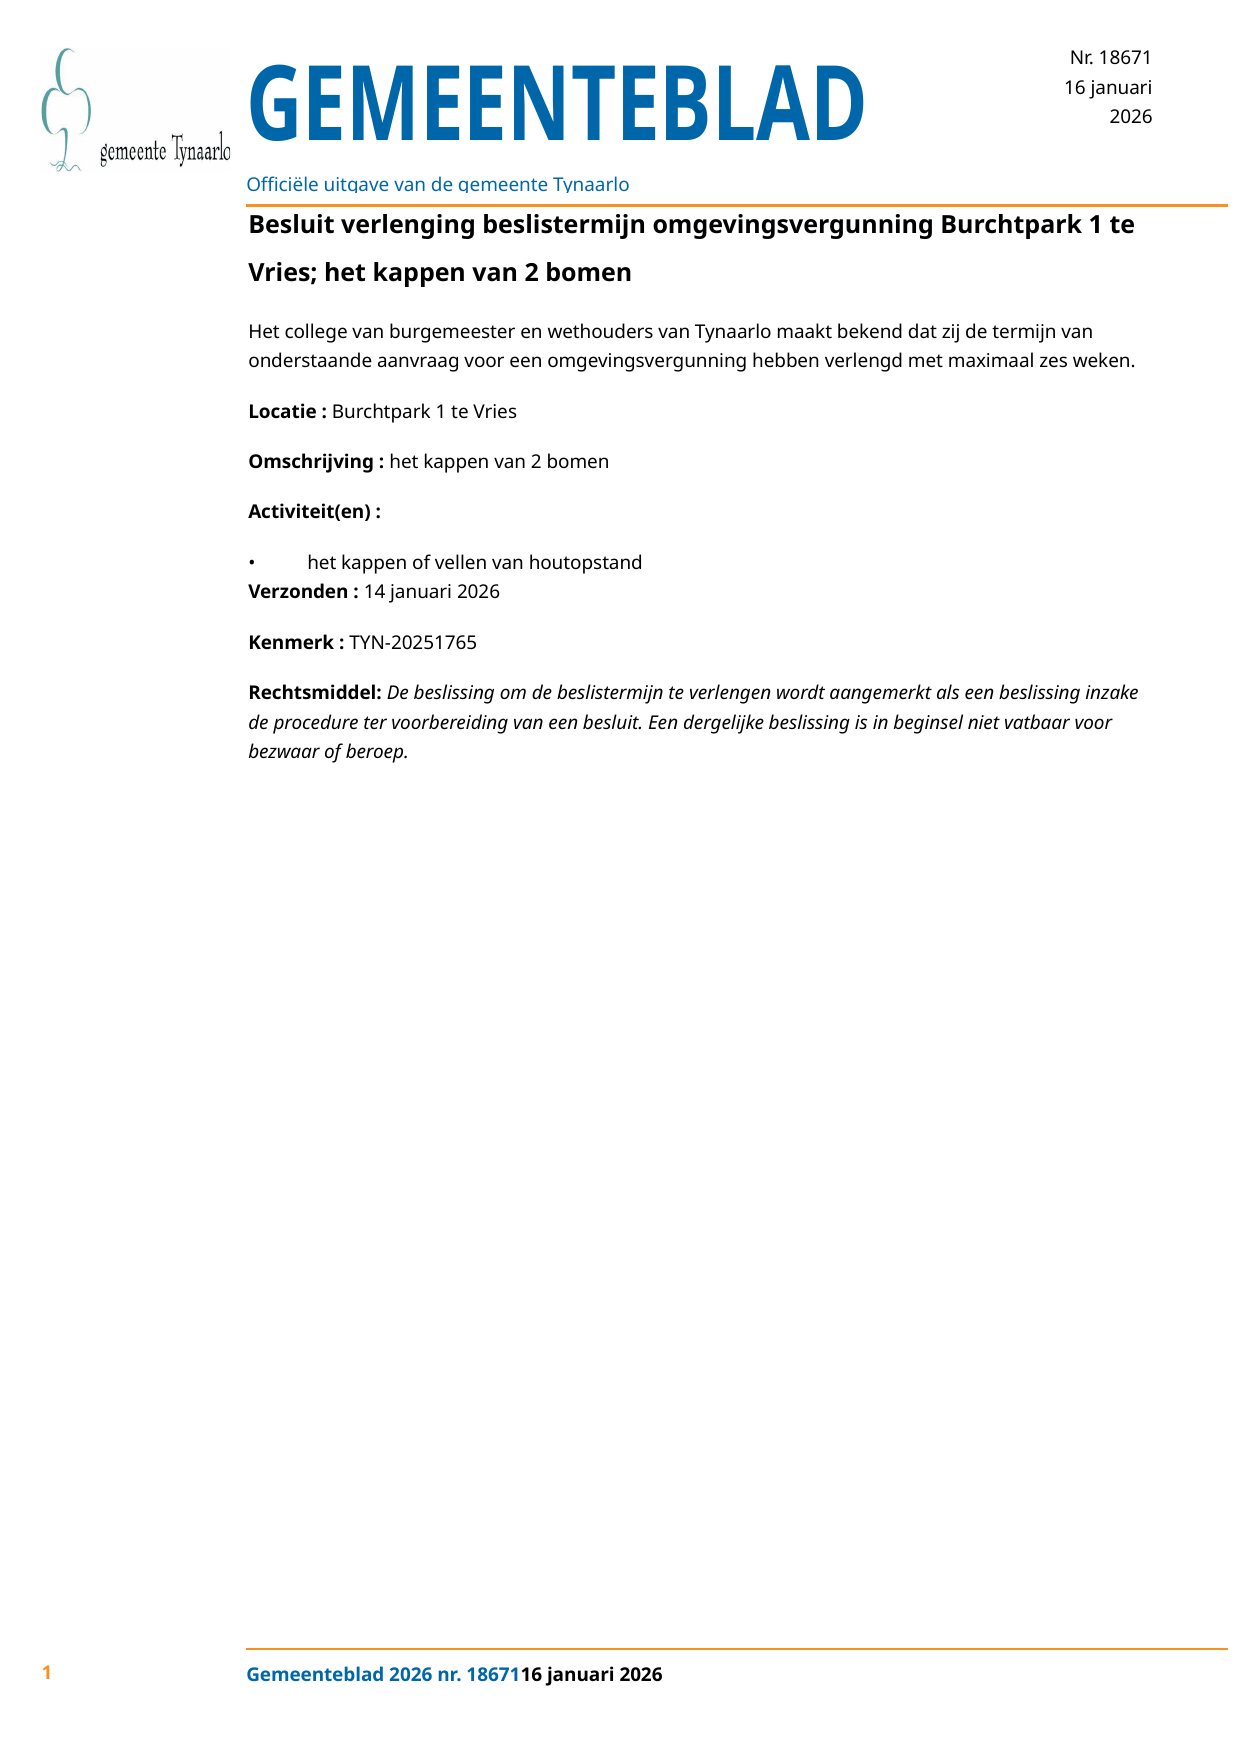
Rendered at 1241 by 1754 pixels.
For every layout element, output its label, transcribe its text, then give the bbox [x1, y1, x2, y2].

text Verzonden : 14 januari 2026 [248, 579, 1152, 604]
list het kappen of vellen van houtopstand [248, 549, 1152, 575]
text Besluit verlenging beslistermijn omgevingsvergunning Burchtpark 1 te Vries; het kappen van 2 bomen [248, 207, 1152, 288]
text Het college van burgemeester en wethouders van Tynaarlo maakt bekend dat zij de termijn van onderstaande aanvraag voor een omgevingsvergunning hebben verlengd met maximaal zes weken. [248, 318, 1152, 373]
text Omschrijving : het kappen van 2 bomen [248, 448, 1152, 474]
text Rechtsmiddel: De beslissing om de beslistermijn te verlengen wordt aangemerkt als een beslissing inzake de procedure ter voorbereiding van een besluit. Een dergelijke beslissing is in beginsel niet vatbaar voor bezwaar of beroep. [248, 679, 1152, 764]
text Activiteit(en) : [248, 499, 1152, 524]
text Locatie : Burchtpark 1 te Vries [248, 398, 1152, 424]
text Kenmerk : TYN-20251765 [248, 629, 1152, 655]
picture [41, 47, 231, 172]
